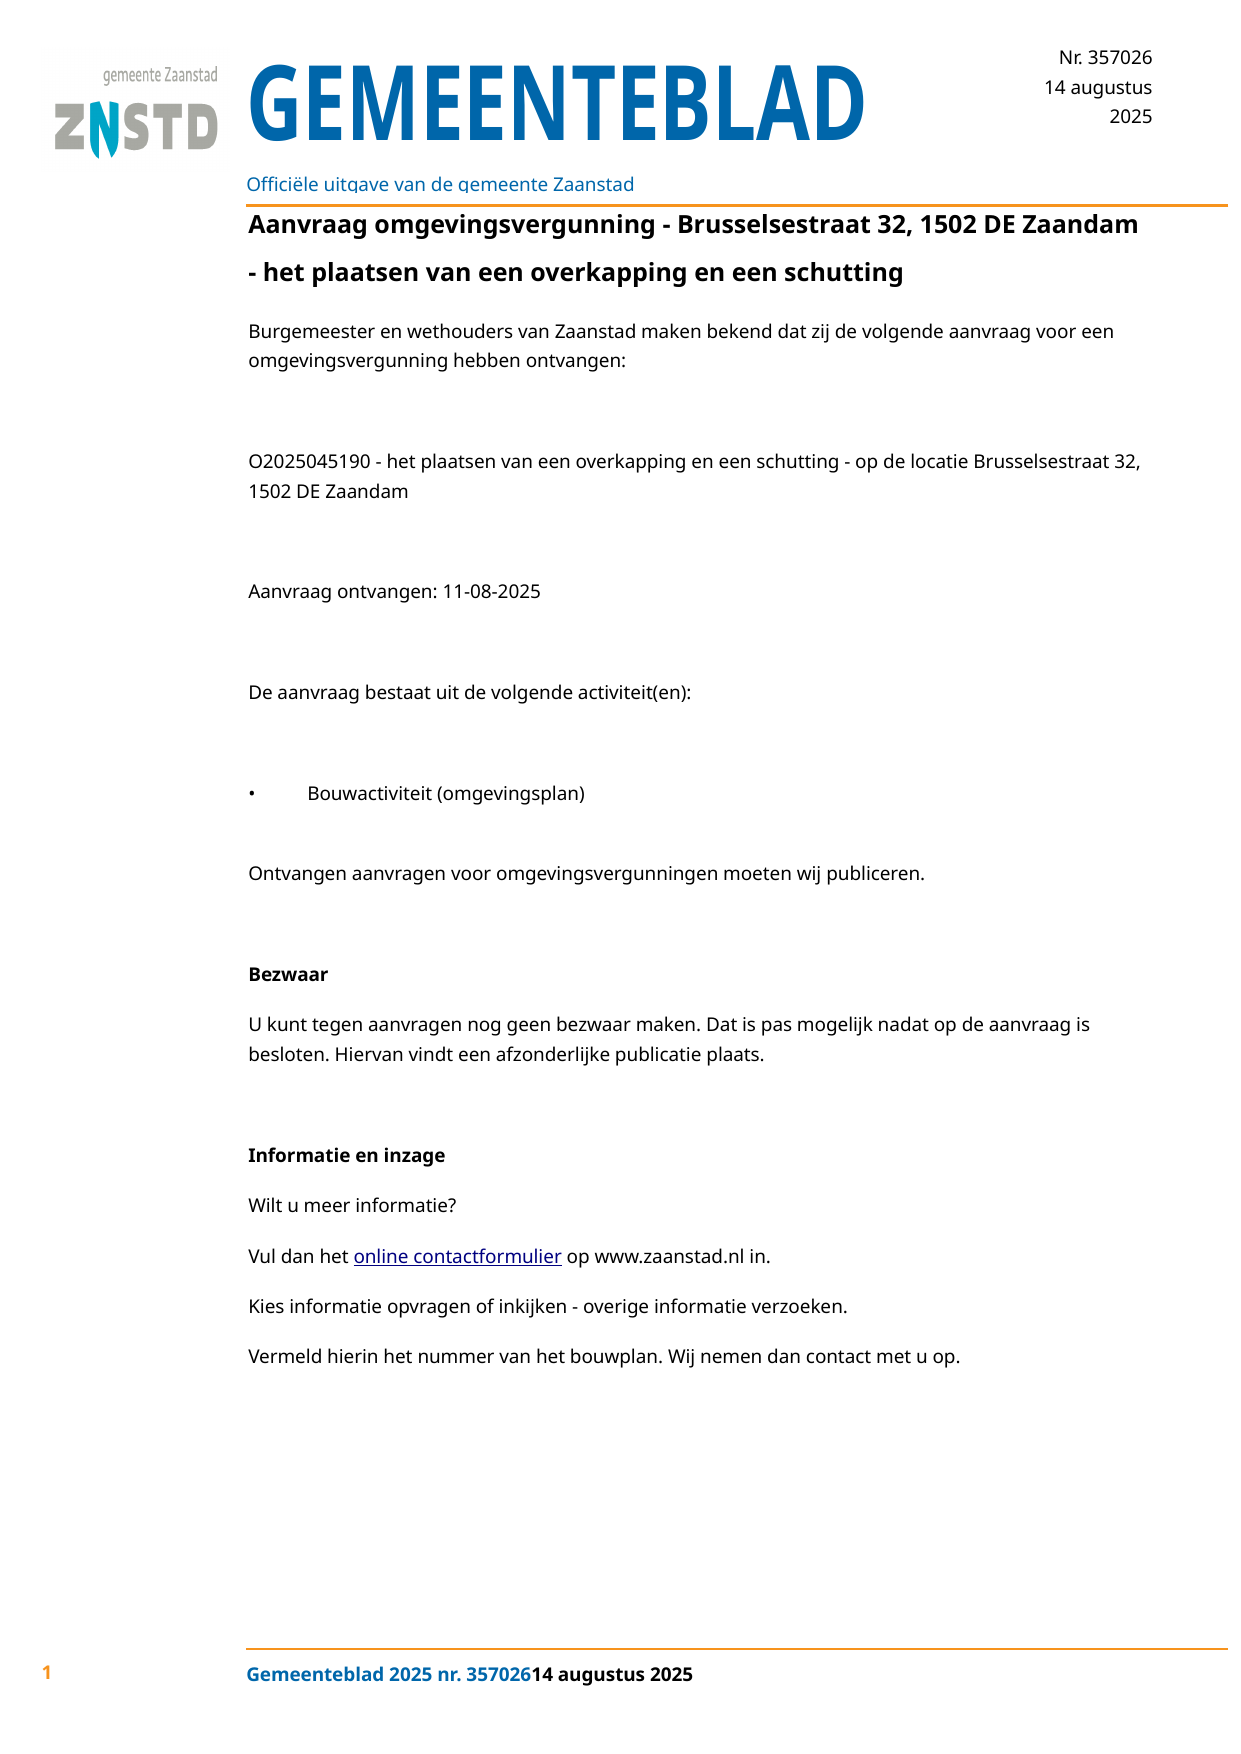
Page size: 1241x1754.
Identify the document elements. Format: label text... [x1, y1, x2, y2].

text Kies informatie opvragen of inkijken - overige informatie verzoeken. [248, 1293, 1152, 1319]
text Burgemeester en wethouders van Zaanstad maken bekend dat zij de volgende aanvraag voor een omgevingsvergunning hebben ontvangen: [248, 318, 1152, 373]
text U kunt tegen aanvragen nog geen bezwaar maken. Dat is pas mogelijk nadat op de aanvraag is besloten. Hiervan vindt een afzonderlijke publicatie plaats. [248, 1012, 1152, 1067]
text Aanvraag ontvangen: 11-08-2025 [248, 579, 1152, 604]
list Bouwactiviteit (omgevingsplan) [248, 780, 1152, 806]
text De aanvraag bestaat uit de volgende activiteit(en): [248, 679, 1152, 705]
text Wilt u meer informatie? [248, 1192, 1152, 1218]
text Bezwaar [248, 961, 1152, 987]
text Vermeld hierin het nummer van het bouwplan. Wij nemen dan contact met u op. [248, 1344, 1152, 1369]
text Ontvangen aanvragen voor omgevingsvergunningen moeten wij publiceren. [248, 860, 1152, 886]
text Aanvraag omgevingsvergunning - Brusselsestraat 32, 1502 DE Zaandam - het plaatsen van een overkapping en een schutting [248, 207, 1152, 288]
text Vul dan het online contactformulier op www.zaanstad.nl in. [248, 1243, 1152, 1269]
text O2025045190 - het plaatsen van een overkapping en een schutting - op de locatie Brusselsestraat 32, 1502 DE Zaandam [248, 448, 1152, 504]
text Informatie en inzage [248, 1142, 1152, 1168]
picture [41, 47, 231, 172]
